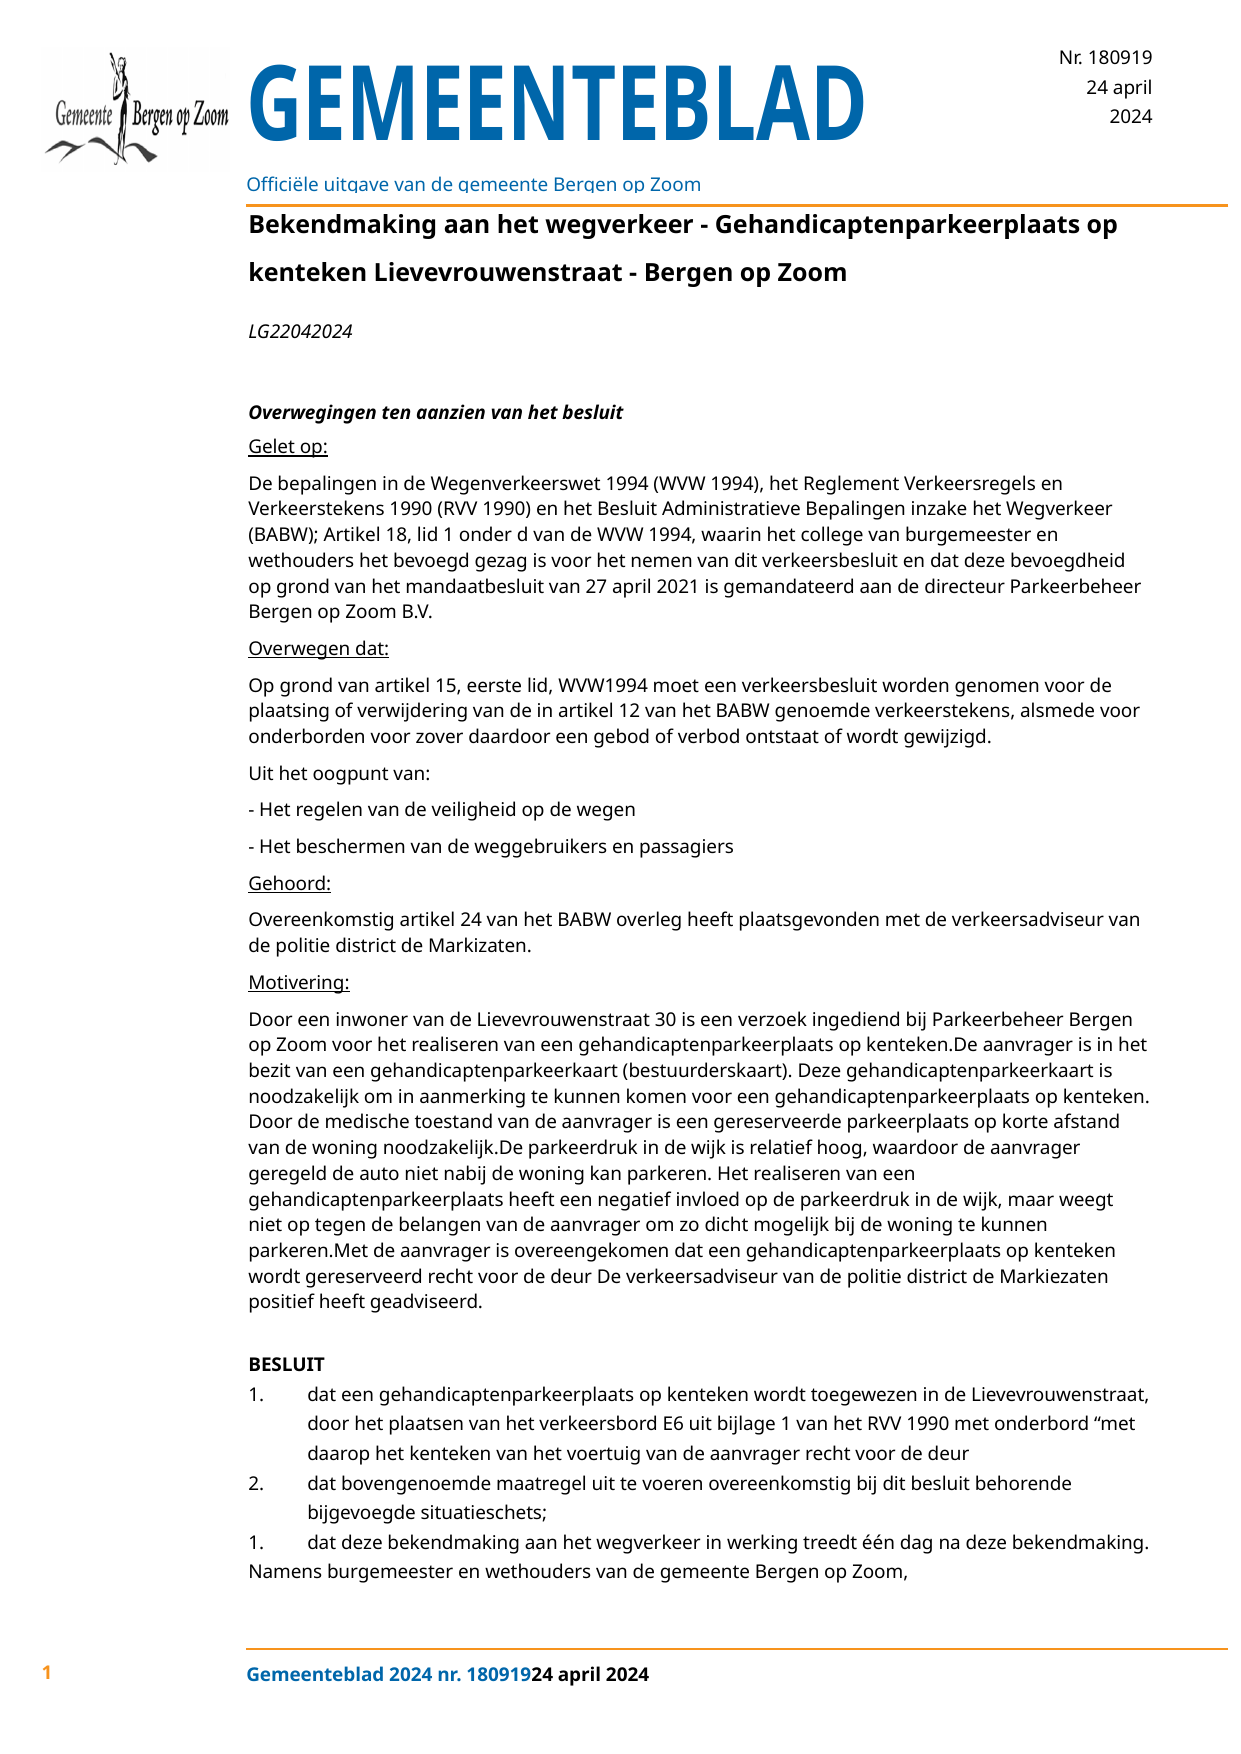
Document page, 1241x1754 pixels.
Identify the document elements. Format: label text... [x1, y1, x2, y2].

text Overeenkomstig artikel 24 van het BABW overleg heeft plaatsgevonden met de verkeersadviseur van de politie district de Markizaten. [248, 907, 1152, 958]
text Overwegingen ten aanzien van het besluit [248, 399, 1152, 425]
list dat een gehandicaptenparkeerplaats op kenteken wordt toegewezen in de Lievevrouwenstraat, door het plaatsen van het verkeersbord E6 uit bijlage 1 van het RVV 1990 met onderbord “met daarop het kenteken van het voertuig van de aanvrager recht voor de deur [248, 1381, 1152, 1466]
text BESLUIT [248, 1351, 1152, 1377]
text - Het beschermen van de weggebruikers en passagiers [248, 833, 1152, 859]
text Motivering: [248, 969, 1152, 995]
list dat bovengenoemde maatregel uit te voeren overeenkomstig bij dit besluit behorende bijgevoegde situatieschets; [248, 1470, 1152, 1525]
text Namens burgemeester en wethouders van de gemeente Bergen op Zoom, [248, 1558, 1152, 1584]
text De bepalingen in de Wegenverkeerswet 1994 (WVW 1994), het Reglement Verkeersregels en Verkeerstekens 1990 (RVV 1990) en het Besluit Administratieve Bepalingen inzake het Wegverkeer (BABW); Artikel 18, lid 1 onder d van de WVW 1994, waarin het college van burgemeester en wethouders het bevoegd gezag is voor het nemen van dit verkeersbesluit en dat deze bevoegdheid op grond van het mandaatbesluit van 27 april 2021 is gemandateerd aan de directeur Parkeerbeheer Bergen op Zoom B.V. [248, 470, 1152, 624]
text - Het regelen van de veiligheid op de wegen [248, 797, 1152, 822]
list dat deze bekendmaking aan het wegverkeer in werking treedt één dag na deze bekendmaking. [248, 1529, 1152, 1555]
text Overwegen dat: [248, 635, 1152, 661]
text Op grond van artikel 15, eerste lid, WVW1994 moet een verkeersbesluit worden genomen voor de plaatsing of verwijdering van de in artikel 12 van het BABW genoemde verkeerstekens, alsmede voor onderborden voor zover daardoor een gebod of verbod ontstaat of wordt gewijzigd. [248, 672, 1152, 749]
picture [41, 47, 231, 172]
text Gelet op: [248, 433, 1152, 459]
text Uit het oogpunt van: [248, 760, 1152, 786]
text LG22042024 [248, 318, 1152, 344]
text Gehoord: [248, 870, 1152, 896]
text Bekendmaking aan het wegverkeer - Gehandicaptenparkeerplaats op kenteken Lievevrouwenstraat - Bergen op Zoom [248, 207, 1152, 288]
text Door een inwoner van de Lievevrouwenstraat 30 is een verzoek ingediend bij Parkeerbeheer Bergen op Zoom voor het realiseren van een gehandicaptenparkeerplaats op kenteken.De aanvrager is in het bezit van een gehandicaptenparkeerkaart (bestuurderskaart). Deze gehandicaptenparkeerkaart is noodzakelijk om in aanmerking te kunnen komen voor een gehandicaptenparkeerplaats op kenteken. Door de medische toestand van de aanvrager is een gereserveerde parkeerplaats op korte afstand van de woning noodzakelijk.De parkeerdruk in de wijk is relatief hoog, waardoor de aanvrager geregeld de auto niet nabij de woning kan parkeren. Het realiseren van een gehandicaptenparkeerplaats heeft een negatief invloed op de parkeerdruk in de wijk, maar weegt niet op tegen de belangen van de aanvrager om zo dicht mogelijk bij de woning te kunnen parkeren.Met de aanvrager is overeengekomen dat een gehandicaptenparkeerplaats op kenteken wordt gereserveerd recht voor de deur De verkeersadviseur van de politie district de Markiezaten positief heeft geadviseerd. [248, 1006, 1152, 1314]
